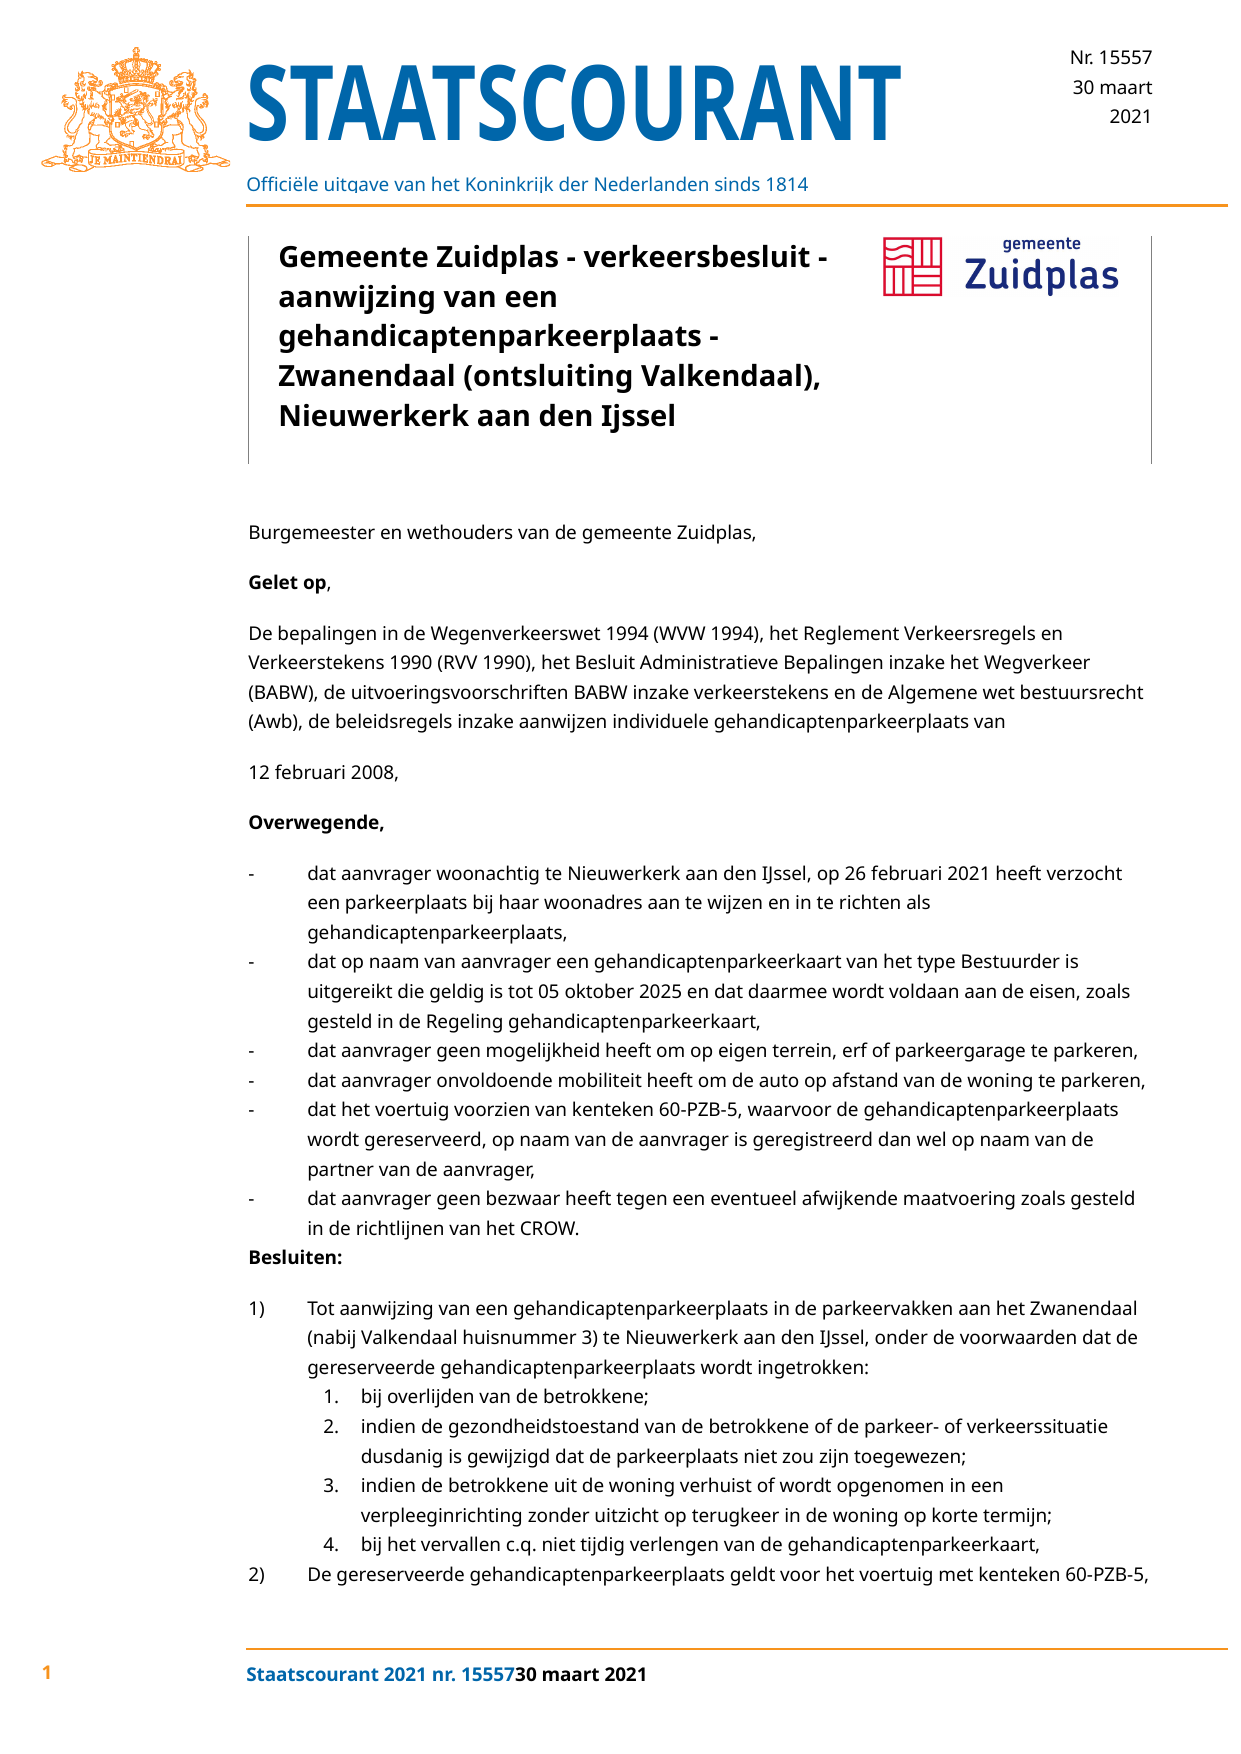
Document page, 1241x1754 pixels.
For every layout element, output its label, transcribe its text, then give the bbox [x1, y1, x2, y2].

table_header Gemeente Zuidplas - verkeersbesluit - aanwijzing van een gehandicaptenparkeerplaats - Zwanendaal (ontsluiting Valkendaal), Nieuwerkerk aan den Ijssel [249, 236, 850, 464]
text Besluiten: [248, 1244, 1152, 1270]
text De bepalingen in de Wegenverkeerswet 1994 (WVW 1994), het Reglement Verkeersregels en Verkeerstekens 1990 (RVV 1990), het Besluit Administratieve Bepalingen inzake het Wegverkeer (BABW), de uitvoeringsvoorschriften BABW inzake verkeerstekens en de Algemene wet bestuursrecht (Awb), de beleidsregels inzake aanwijzen individuele gehandicaptenparkeerplaats van [248, 620, 1152, 734]
list dat aanvrager geen bezwaar heeft tegen een eventueel afwijkende maatvoering zoals gesteld in de richtlijnen van het CROW. [248, 1185, 1152, 1241]
list dat aanvrager geen mogelijkheid heeft om op eigen terrein, erf of parkeergarage te parkeren, [248, 1037, 1152, 1063]
list dat aanvrager woonachtig te Nieuwerkerk aan den IJssel, op 26 februari 2021 heeft verzocht een parkeerplaats bij haar woonadres aan te wijzen en in te richten als gehandicaptenparkeerplaats, [248, 860, 1152, 945]
picture [41, 47, 231, 172]
text 12 februari 2008, [248, 759, 1152, 785]
list bij het vervallen c.q. niet tijdig verlengen van de gehandicaptenparkeerkaart, [323, 1532, 1152, 1557]
list dat aanvrager onvoldoende mobiliteit heeft om de auto op afstand van de woning te parkeren, [248, 1067, 1152, 1093]
list indien de betrokkene uit de woning verhuist of wordt opgenomen in een verpleeginrichting zonder uitzicht op terugkeer in de woning op korte termijn; [323, 1472, 1152, 1528]
table_header [850, 236, 1151, 464]
list dat het voertuig voorzien van kenteken 60-PZB-5, waarvoor de gehandicaptenparkeerplaats wordt gereserveerd, op naam van de aanvrager is geregistreerd dan wel op naam van de partner van de aanvrager, [248, 1097, 1152, 1181]
text Gelet op, [248, 569, 1152, 595]
text Overwegende, [248, 809, 1152, 835]
list bij overlijden van de betrokkene; [323, 1384, 1152, 1409]
list dat op naam van aanvrager een gehandicaptenparkeerkaart van het type Bestuurder is uitgereikt die geldig is tot 05 oktober 2025 en dat daarmee wordt voldaan aan de eisen, zoals gesteld in de Regeling gehandicapten­parkeerkaart, [248, 949, 1152, 1033]
list De gereserveerde gehandicaptenparkeerplaats geldt voor het voertuig met kenteken 60-PZB-5, [248, 1561, 1152, 1587]
list Tot aanwijzing van een gehandicaptenparkeerplaats in de parkeervakken aan het Zwanendaal (nabij Valkendaal huisnummer 3) te Nieuwerkerk aan den IJssel, onder de voorwaarden dat de gereserveerde gehandicaptenparkeerplaats wordt ingetrokken: [248, 1295, 1152, 1380]
list indien de gezondheidstoestand van de betrokkene of de parkeer- of verkeerssituatie dusdanig is gewijzigd dat de parkeerplaats niet zou zijn toegewezen; [323, 1413, 1152, 1468]
text Burgemeester en wethouders van de gemeente Zuidplas, [248, 519, 1152, 545]
picture [882, 236, 1119, 297]
